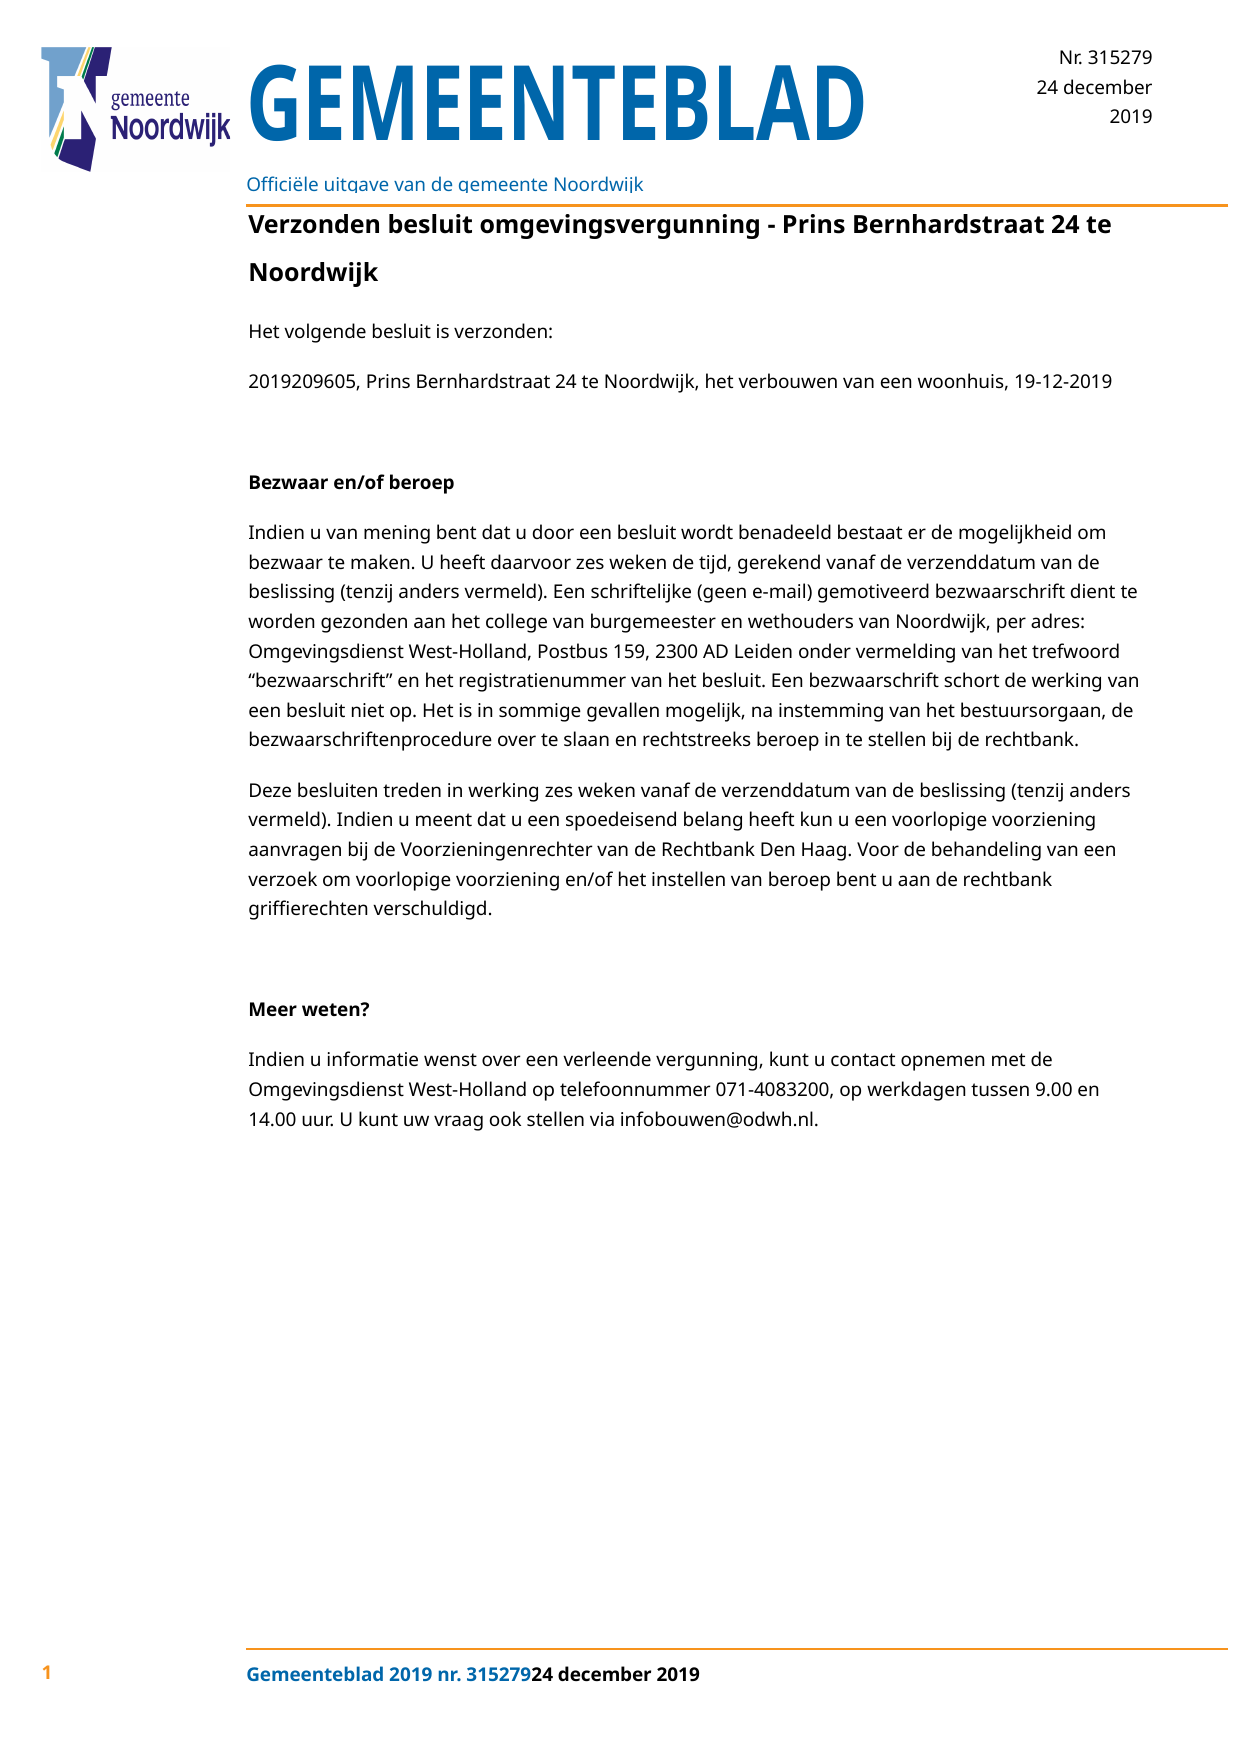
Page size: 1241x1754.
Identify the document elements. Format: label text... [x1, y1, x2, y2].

text 2019209605, Prins Bernhardstraat 24 te Noordwijk, het verbouwen van een woonhuis, 19-12-2019 [248, 368, 1152, 394]
text Indien u informatie wenst over een verleende vergunning, kunt u contact opnemen met de Omgevingsdienst West-Holland op telefoonnummer 071-4083200, op werkdagen tussen 9.00 en 14.00 uur. U kunt uw vraag ook stellen via infobouwen@odwh.nl. [248, 1047, 1152, 1132]
text Deze besluiten treden in werking zes weken vanaf de verzenddatum van de beslissing (tenzij anders vermeld). Indien u meent dat u een spoedeisend belang heeft kun u een voorlopige voorziening aanvragen bij de Voorzieningenrechter van de Rechtbank Den Haag. Voor de behandeling van een verzoek om voorlopige voorziening en/of het instellen van beroep bent u aan de rechtbank griffierechten verschuldigd. [248, 777, 1152, 921]
text Bezwaar en/of beroep [248, 469, 1152, 495]
text Het volgende besluit is verzonden: [248, 318, 1152, 344]
text Indien u van mening bent dat u door een besluit wordt benadeeld bestaat er de mogelijkheid om bezwaar te maken. U heeft daarvoor zes weken de tijd, gerekend vanaf de verzenddatum van de beslissing (tenzij anders vermeld). Een schriftelijke (geen e-mail) gemotiveerd bezwaarschrift dient te worden gezonden aan het college van burgemeester en wethouders van Noordwijk, per adres: Omgevingsdienst West-Holland, Postbus 159, 2300 AD Leiden onder vermelding van het trefwoord “bezwaarschrift” en het registratienummer van het besluit. Een bezwaarschrift schort de werking van een besluit niet op. Het is in sommige gevallen mogelijk, na instemming van het bestuursorgaan, de bezwaarschriftenprocedure over te slaan en rechtstreeks beroep in te stellen bij de rechtbank. [248, 519, 1152, 752]
text Meer weten? [248, 996, 1152, 1022]
text Verzonden besluit omgevingsvergunning - Prins Bernhardstraat 24 te Noordwijk [248, 207, 1152, 288]
picture [41, 47, 231, 172]
